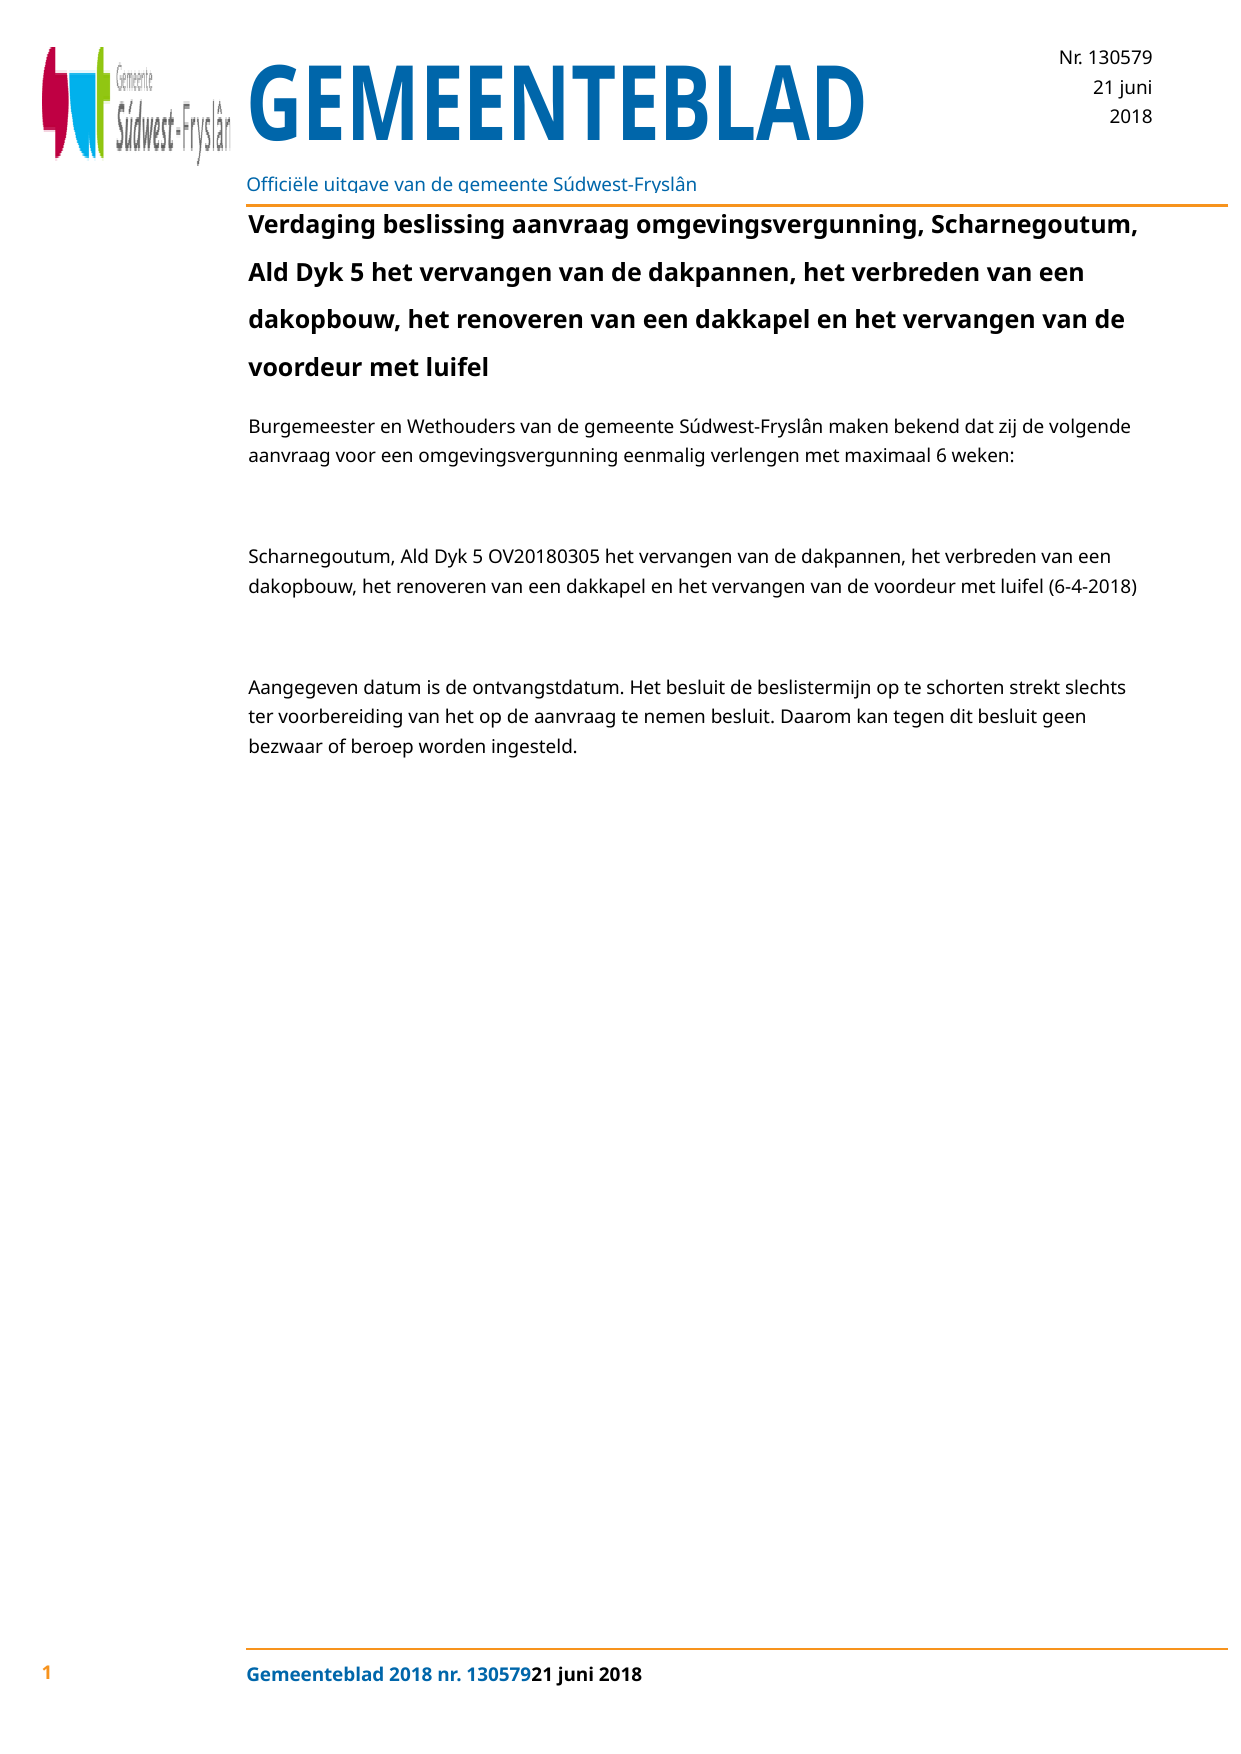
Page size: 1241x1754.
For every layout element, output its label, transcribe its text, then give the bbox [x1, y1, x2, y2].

text Scharnegoutum, Ald Dyk 5 OV20180305 het vervangen van de dakpannen, het verbreden van een dakopbouw, het renoveren van een dakkapel en het vervangen van de voordeur met luifel (6-4-2018) [248, 543, 1152, 599]
picture [41, 47, 231, 172]
text Verdaging beslissing aanvraag omgevingsvergunning, Scharnegoutum, Ald Dyk 5 het vervangen van de dakpannen, het verbreden van een dakopbouw, het renoveren van een dakkapel en het vervangen van de voordeur met luifel [248, 207, 1152, 384]
text Aangegeven datum is de ontvangstdatum. Het besluit de beslistermijn op te schorten strekt slechts ter voorbereiding van het op de aanvraag te nemen besluit. Daarom kan tegen dit besluit geen bezwaar of beroep worden ingesteld. [248, 674, 1152, 759]
text Burgemeester en Wethouders van de gemeente Súdwest-Fryslân maken bekend dat zij de volgende aanvraag voor een omgevingsvergunning eenmalig verlengen met maximaal 6 weken: [248, 413, 1152, 468]
